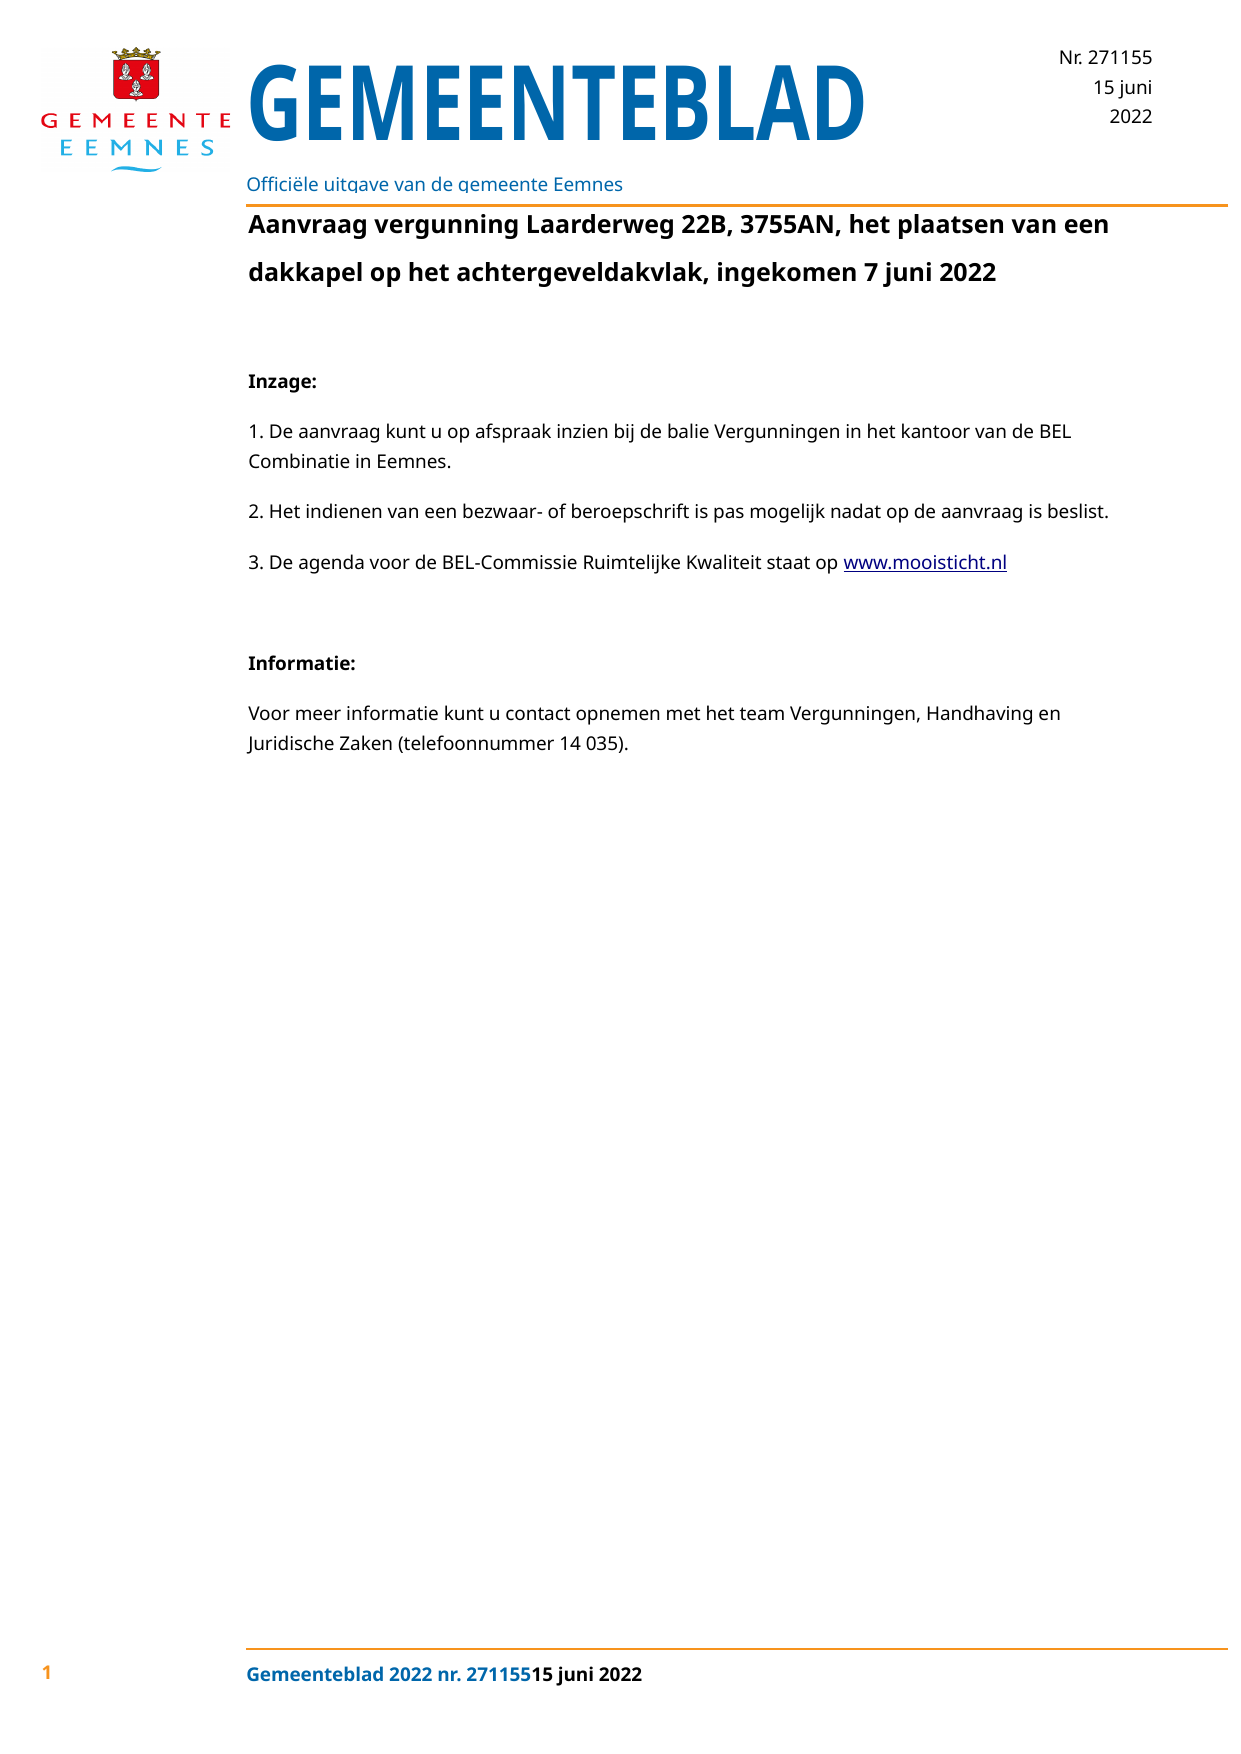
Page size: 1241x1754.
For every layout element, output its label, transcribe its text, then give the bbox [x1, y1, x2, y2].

text 2. Het indienen van een bezwaar- of beroepschrift is pas mogelijk nadat op de aanvraag is beslist. [248, 499, 1152, 524]
text 1. De aanvraag kunt u op afspraak inzien bij de balie Vergunningen in het kantoor van de BEL Combinatie in Eemnes. [248, 419, 1152, 474]
text Aanvraag vergunning Laarderweg 22B, 3755AN, het plaatsen van een dakkapel op het achtergeveldakvlak, ingekomen 7 juni 2022 [248, 207, 1152, 288]
text Voor meer informatie kunt u contact opnemen met het team Vergunningen, Handhaving en Juridische Zaken (telefoonnummer 14 035). [248, 700, 1152, 756]
text Informatie: [248, 650, 1152, 676]
picture [41, 47, 231, 172]
text 3. De agenda voor de BEL-Commissie Ruimtelijke Kwaliteit staat op www.mooisticht.nl [248, 549, 1152, 575]
text Inzage: [248, 368, 1152, 394]
